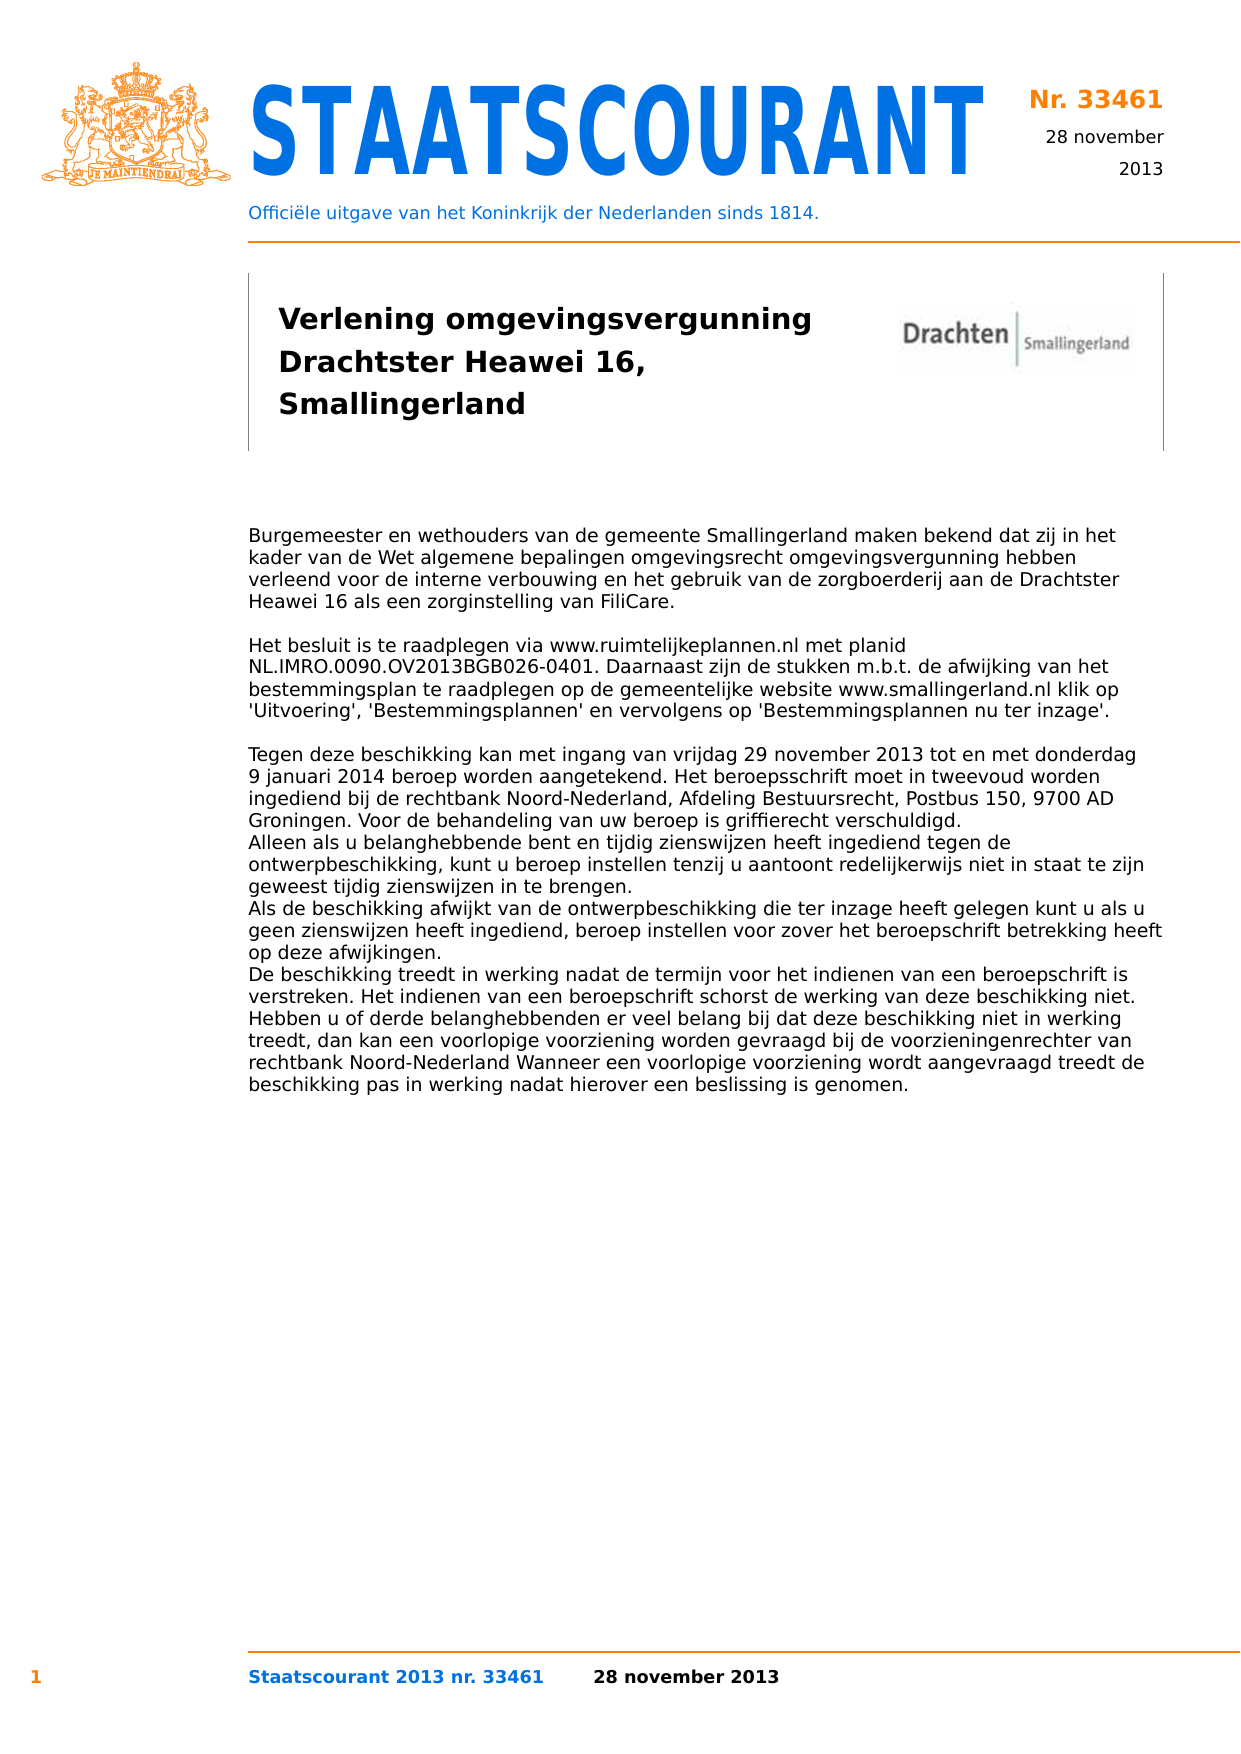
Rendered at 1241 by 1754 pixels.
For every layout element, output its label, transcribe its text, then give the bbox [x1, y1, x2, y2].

table_header Nr. 33461 [998, 62, 1240, 121]
table_cell 2013 [998, 153, 1240, 203]
text De beschikking treedt in werking nadat de termijn voor het indienen van een beroepschrift is verstreken. Het indienen van een beroepschrift schorst de werking van deze beschikking niet. Hebben u of derde belanghebbenden er veel belang bij dat deze beschikking niet in werking treedt, dan kan een voorlopige voorziening worden gevraagd bij de voorzieningenrechter van rechtbank Noord-Nederland Wanneer een voorlopige voorziening wordt aangevraagd treedt de beschikking pas in werking nadat hierover een beslissing is genomen. [248, 964, 1163, 1096]
text Als de beschikking afwijkt van de ontwerpbeschikking die ter inzage heeft gelegen kunt u als u geen zienswijzen heeft ingediend, beroep instellen voor zover het beroepschrift betrekking heeft op deze afwijkingen. [248, 898, 1163, 964]
text Tegen deze beschikking kan met ingang van vrijdag 29 november 2013 tot en met donderdag 9 januari 2014 beroep worden aangetekend. Het beroepsschrift moet in tweevoud worden ingediend bij de rechtbank Noord-Nederland, Afdeling Bestuursrecht, Postbus 150, 9700 AD Groningen. Voor de behandeling van uw beroep is griffierecht verschuldigd. [248, 744, 1163, 832]
subtitle Verlening omgevingsvergunning Drachtster Heawei 16, Smallingerland [249, 273, 1163, 451]
table_cell 28 november [998, 121, 1240, 153]
picture [41, 62, 231, 186]
table_cell Officiële uitgave van het Koninkrijk der Nederlanden sinds 1814. [248, 203, 1240, 241]
text Het besluit is te raadplegen via www.ruimtelijkeplannen.nl met planid NL.IMRO.0090.OV2013BGB026-0401. Daarnaast zijn de stukken m.b.t. de afwijking van het bestemmingsplan te raadplegen op de gemeentelijke website www.smallingerland.nl klik op 'Uitvoering', 'Bestemmingsplannen' en vervolgens op 'Bestemmingsplannen nu ter inzage'. [248, 634, 1163, 722]
picture [897, 302, 1134, 374]
table_header STAATSCOURANT [248, 62, 998, 203]
text Alleen als u belanghebbende bent en tijdig zienswijzen heeft ingediend tegen de ontwerpbeschikking, kunt u beroep instellen tenzij u aantoont redelijkerwijs niet in staat te zijn geweest tijdig zienswijzen in te brengen. [248, 832, 1163, 898]
table_header [25, 62, 248, 241]
text Burgemeester en wethouders van de gemeente Smallingerland maken bekend dat zij in het kader van de Wet algemene bepalingen omgevingsrecht omgevingsvergunning hebben verleend voor de interne verbouwing en het gebruik van de zorgboerderij aan de Drachtster Heawei 16 als een zorginstelling van FiliCare. [248, 525, 1163, 613]
